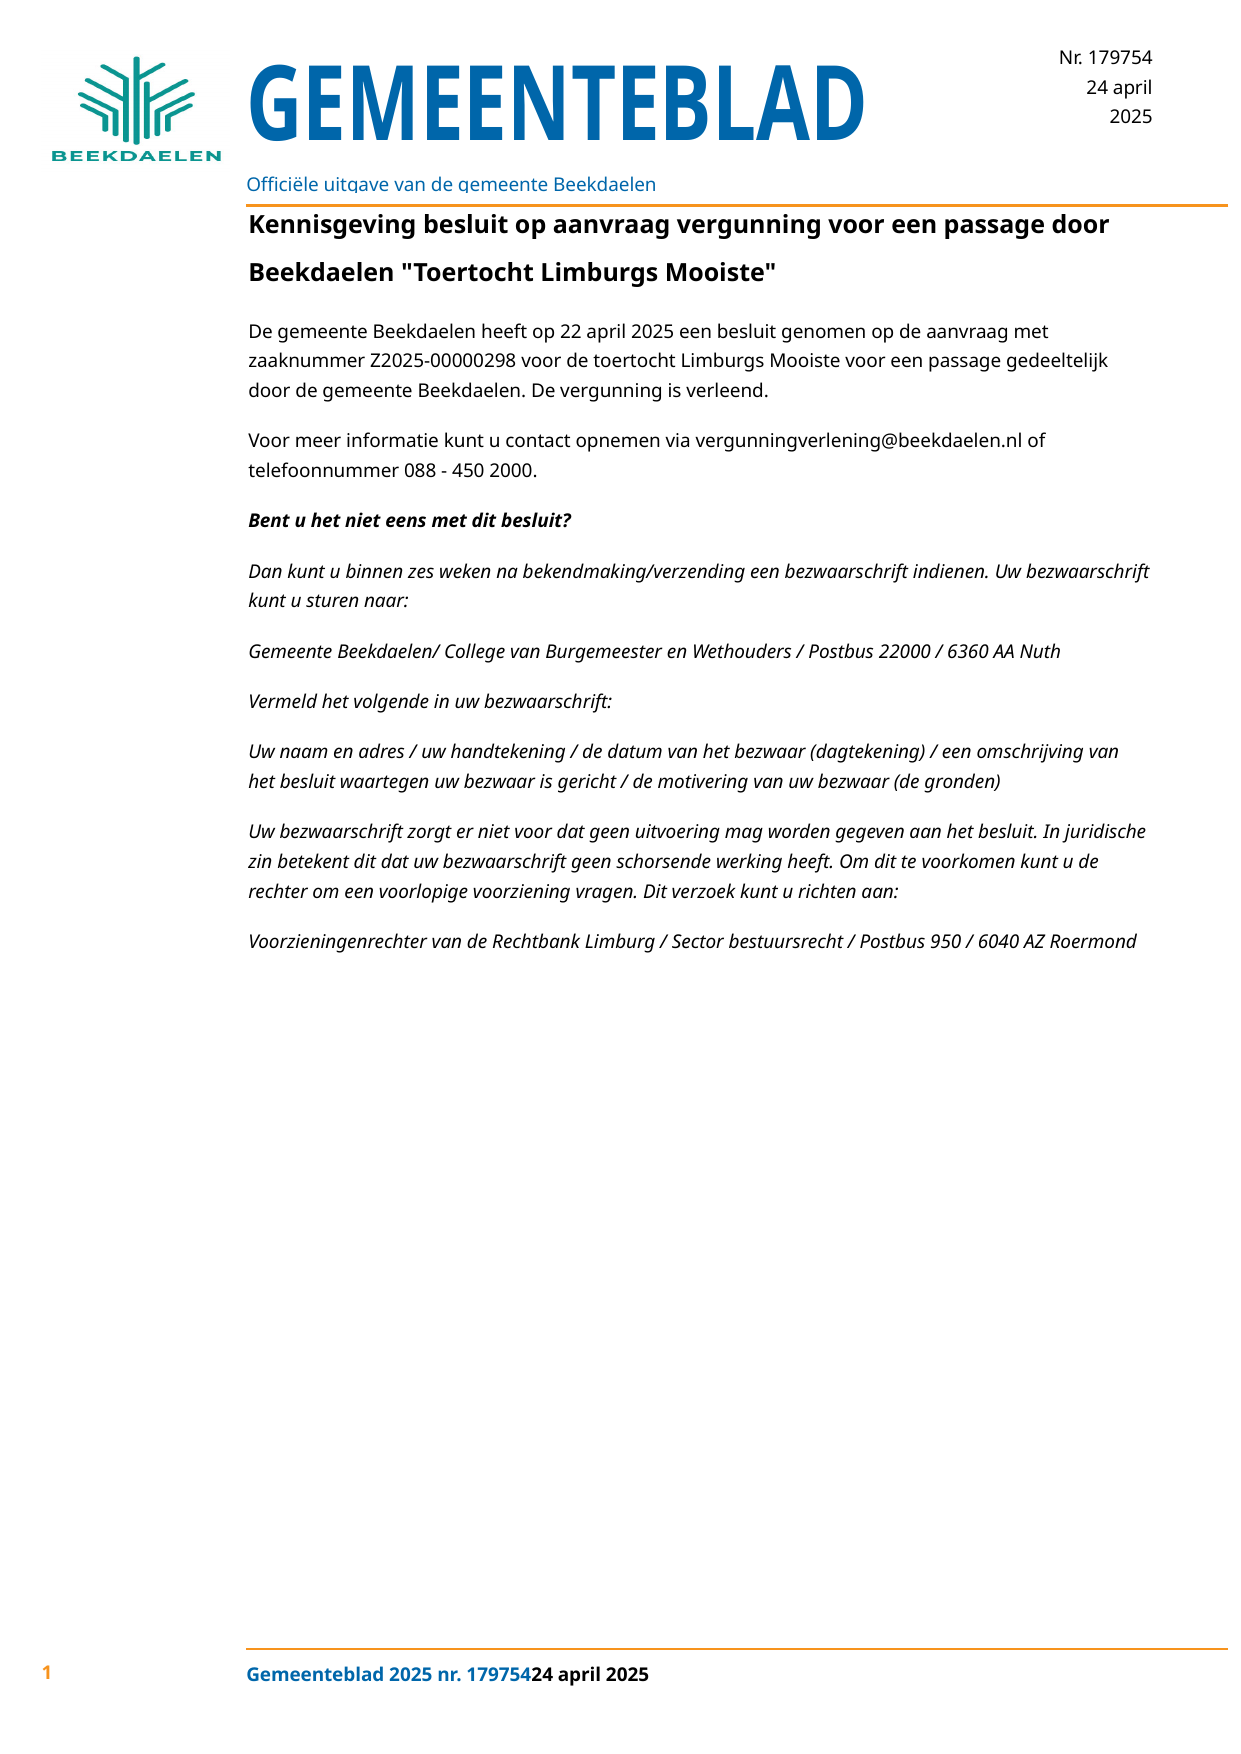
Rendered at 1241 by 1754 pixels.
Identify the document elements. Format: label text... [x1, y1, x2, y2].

text Uw naam en adres / uw handtekening / de datum van het bezwaar (dagtekening) / een omschrijving van het besluit waartegen uw bezwaar is gericht / de motivering van uw bezwaar (de gronden) [248, 739, 1152, 794]
text Gemeente Beekdaelen/ College van Burgemeester en Wethouders / Postbus 22000 / 6360 AA Nuth [248, 638, 1152, 664]
text Voor meer informatie kunt u contact opnemen via vergunningverlening@beekdaelen.nl of telefoonnummer 088 - 450 2000. [248, 427, 1152, 483]
text Dan kunt u binnen zes weken na bekendmaking/verzending een bezwaarschrift indienen. Uw bezwaarschrift kunt u sturen naar: [248, 558, 1152, 613]
text De gemeente Beekdaelen heeft op 22 april 2025 een besluit genomen op de aanvraag met zaaknummer Z2025-00000298 voor de toertocht Limburgs Mooiste voor een passage gedeeltelijk door de gemeente Beekdaelen. De vergunning is verleend. [248, 318, 1152, 403]
picture [41, 47, 231, 172]
text Bent u het niet eens met dit besluit? [248, 507, 1152, 533]
text Uw bezwaarschrift zorgt er niet voor dat geen uitvoering mag worden gegeven aan het besluit. In juridische zin betekent dit dat uw bezwaarschrift geen schorsende werking heeft. Om dit te voorkomen kunt u de rechter om een voorlopige voorziening vragen. Dit verzoek kunt u richten aan: [248, 819, 1152, 904]
text Vermeld het volgende in uw bezwaarschrift: [248, 688, 1152, 714]
text Voorzieningenrechter van de Rechtbank Limburg / Sector bestuursrecht / Postbus 950 / 6040 AZ Roermond [248, 928, 1152, 954]
text Kennisgeving besluit op aanvraag vergunning voor een passage door Beekdaelen "Toertocht Limburgs Mooiste" [248, 207, 1152, 288]
